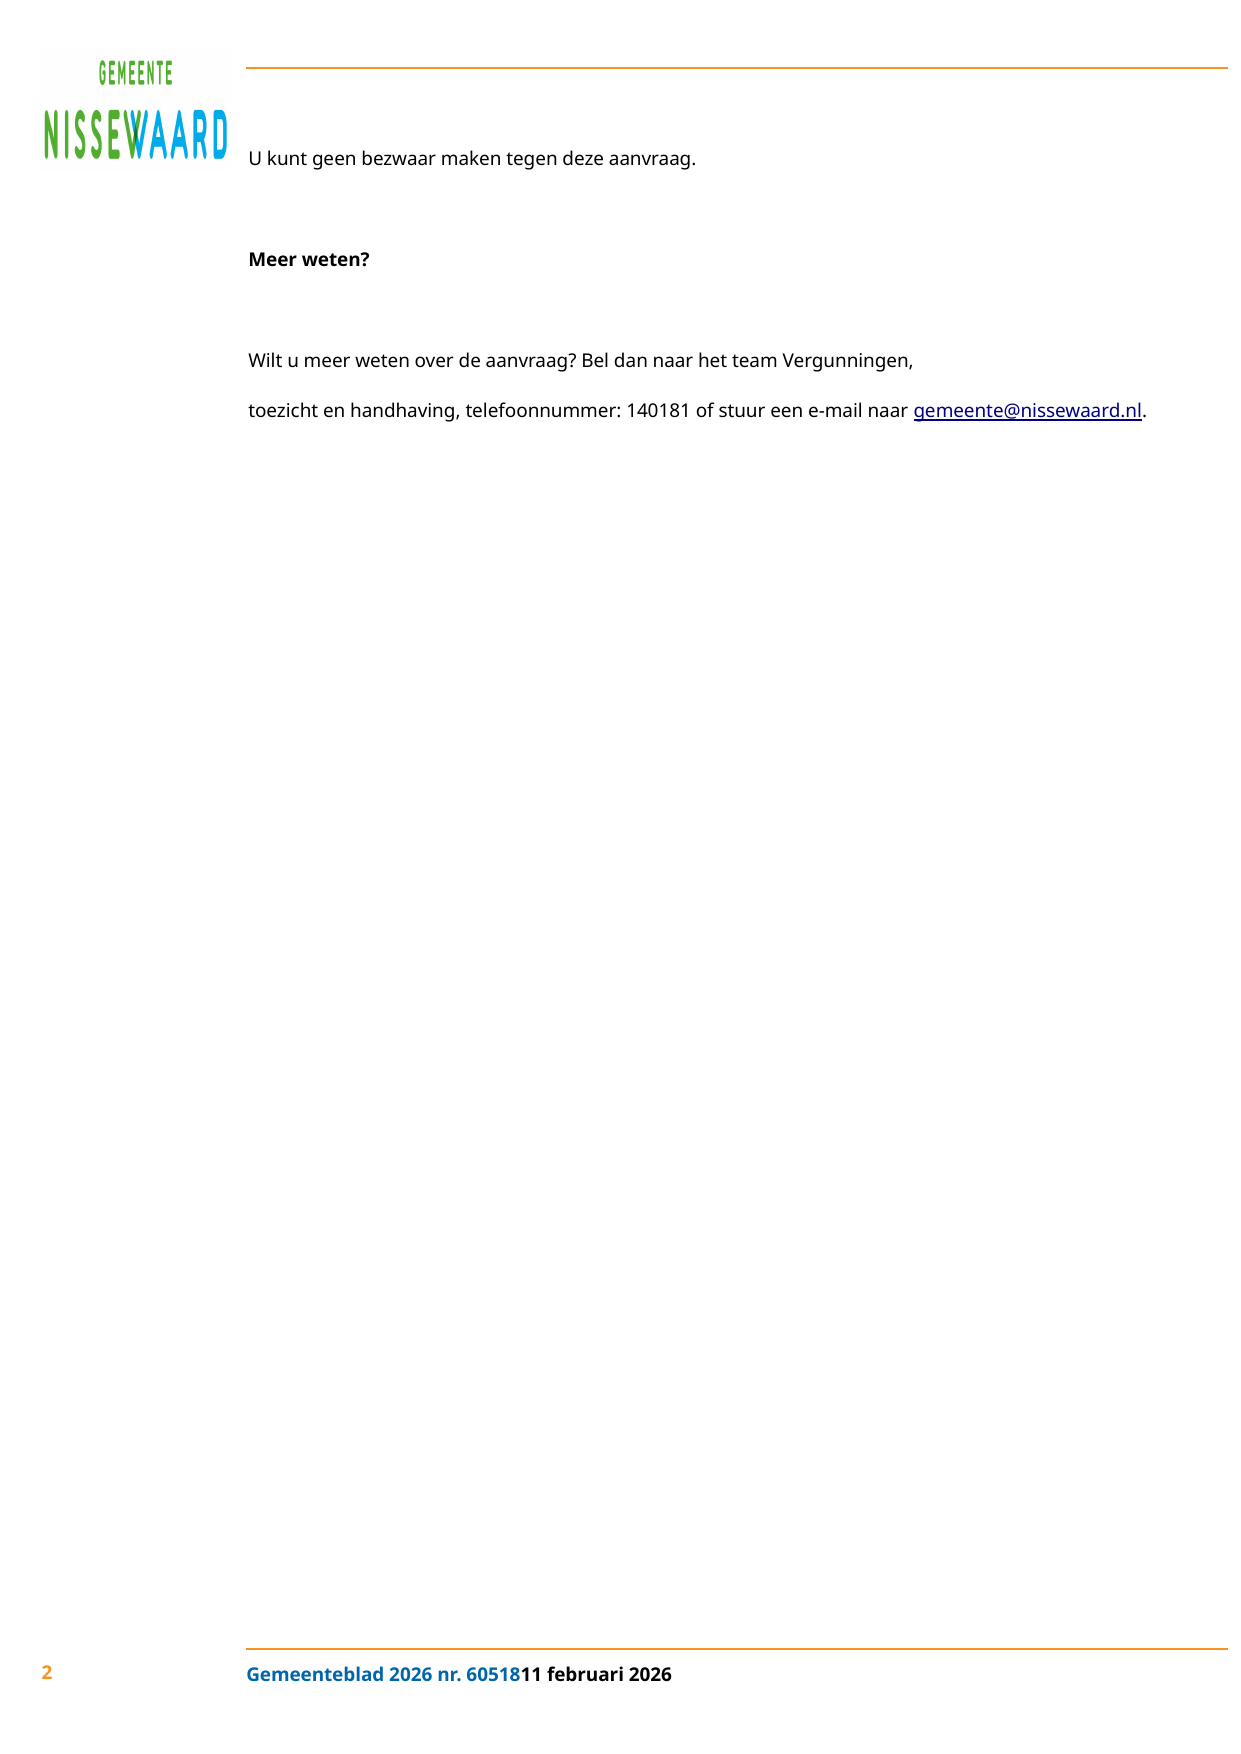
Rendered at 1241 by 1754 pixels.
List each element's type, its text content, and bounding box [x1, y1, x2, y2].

text Wilt u meer weten over de aanvraag? Bel dan naar het team Vergunningen, [248, 347, 1152, 373]
text U kunt geen bezwaar maken tegen deze aanvraag. [248, 145, 1152, 171]
text toezicht en handhaving, telefoonnummer: 140181 of stuur een e-mail naar gemeente@nissewaard.nl. [248, 397, 1152, 423]
picture [41, 47, 231, 172]
text Meer weten? [248, 246, 1152, 272]
